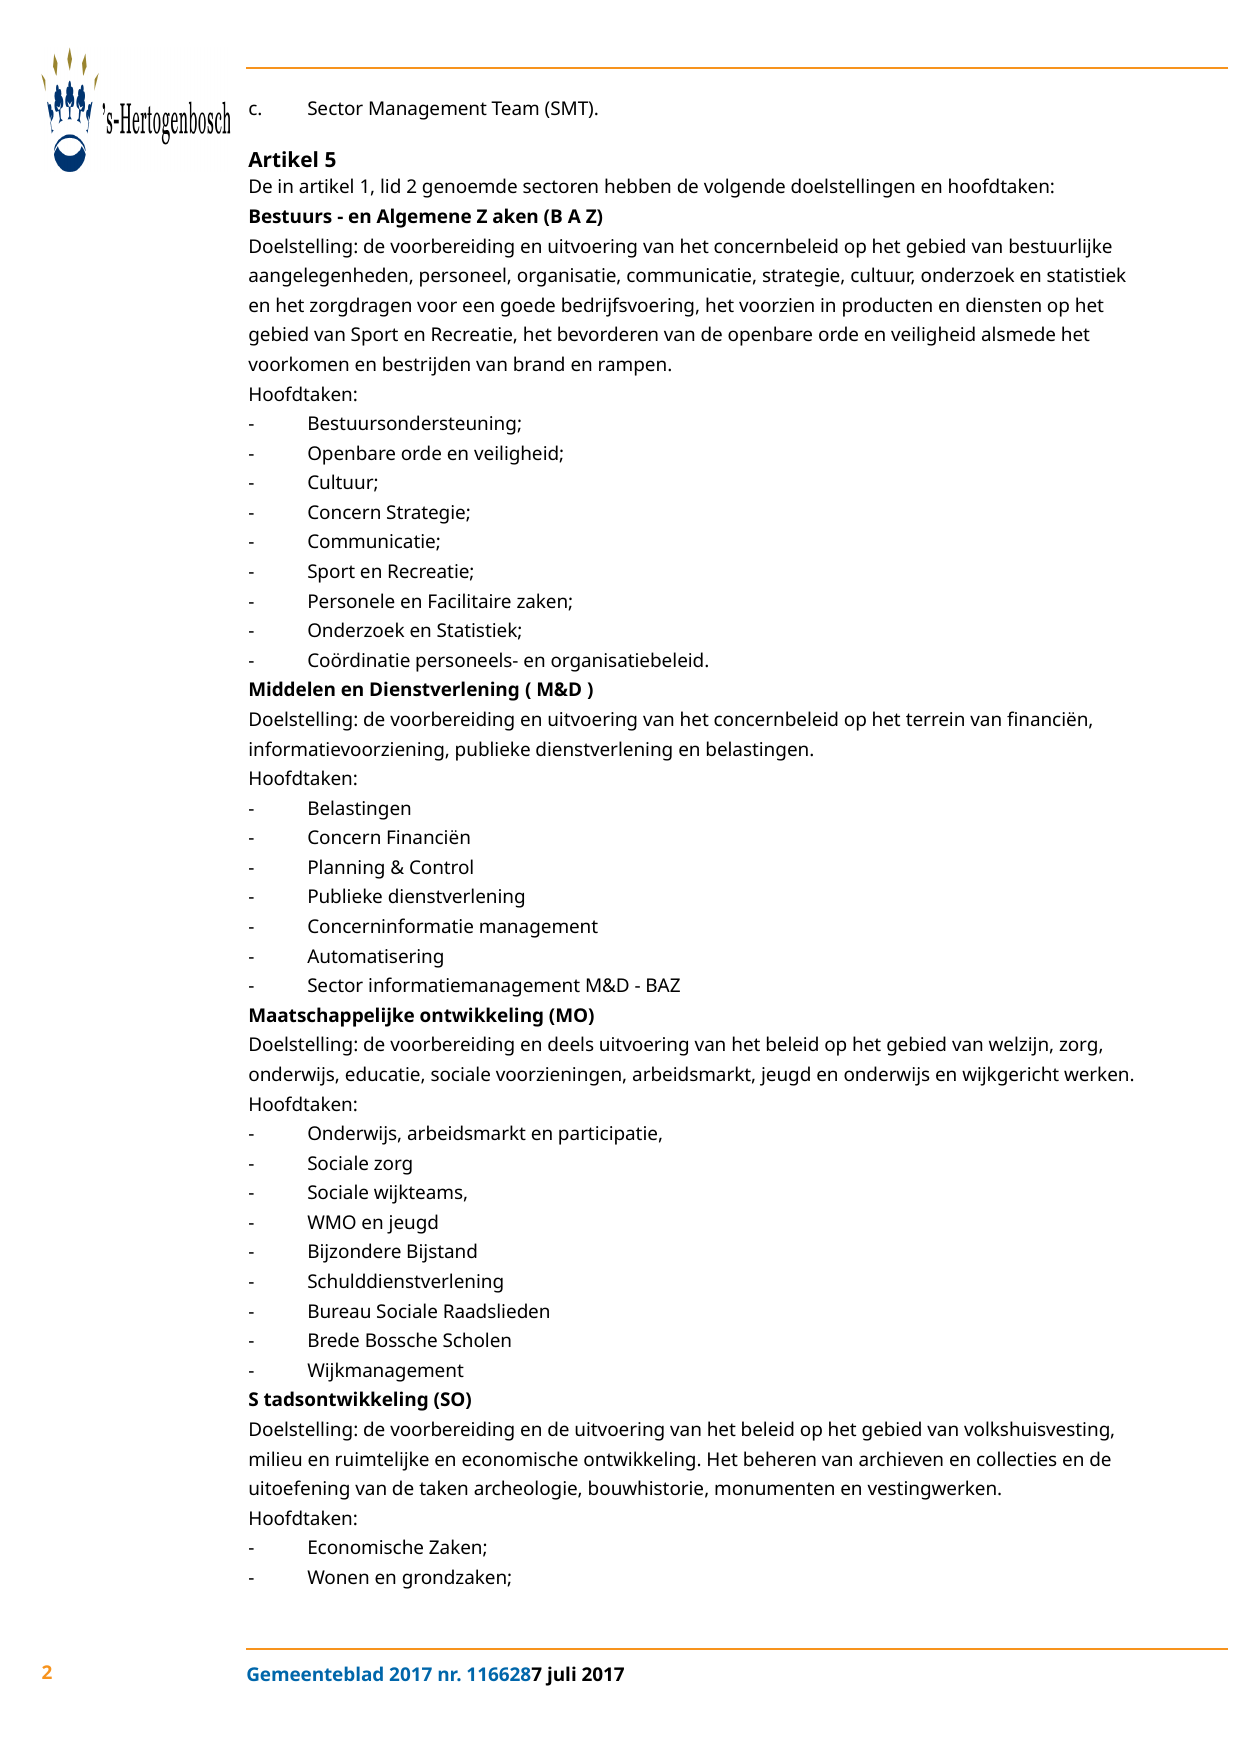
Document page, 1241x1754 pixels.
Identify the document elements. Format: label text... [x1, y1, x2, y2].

list Schulddienstverlening [248, 1268, 1152, 1294]
list WMO en jeugd [248, 1209, 1152, 1235]
list Bureau Sociale Raadslieden [248, 1298, 1152, 1323]
text Bestuurs - en Algemene Z aken (B A Z) [248, 203, 1152, 229]
list Cultuur; [248, 469, 1152, 495]
list Planning & Control [248, 854, 1152, 880]
list Belastingen [248, 795, 1152, 821]
text Hoofdtaken: [248, 765, 1152, 791]
list Sector informatiemanagement M&D - BAZ [248, 972, 1152, 998]
list Openbare orde en veiligheid; [248, 440, 1152, 466]
text S tadsontwikkeling (SO) [248, 1387, 1152, 1412]
text Artikel 5 [248, 145, 1152, 174]
list Publieke dienstverlening [248, 884, 1152, 909]
list Sport en Recreatie; [248, 558, 1152, 584]
list Economische Zaken; [248, 1534, 1152, 1560]
text Hoofdtaken: [248, 381, 1152, 406]
list Concerninformatie management [248, 913, 1152, 939]
list Brede Bossche Scholen [248, 1327, 1152, 1353]
text Doelstelling: de voorbereiding en de uitvoering van het beleid op het gebied van volkshuisvesting, milieu en ruimtelijke en economische ontwikkeling. Het beheren van archieven en collecties en de uitoefening van de taken archeologie, bouwhistorie, monumenten en vestingwerken. [248, 1416, 1152, 1501]
list Bestuursondersteuning; [248, 410, 1152, 436]
list Bijzondere Bijstand [248, 1239, 1152, 1264]
list Wonen en grondzaken; [248, 1564, 1152, 1590]
list Automatisering [248, 943, 1152, 968]
text Maatschappelijke ontwikkeling (MO) [248, 1002, 1152, 1028]
text De in artikel 1, lid 2 genoemde sectoren hebben de volgende doelstellingen en hoofdtaken: [248, 174, 1152, 199]
text Doelstelling: de voorbereiding en uitvoering van het concernbeleid op het gebied van bestuurlijke aangelegenheden, personeel, organisatie, communicatie, strategie, cultuur, onderzoek en statistiek en het zorgdragen voor een goede bedrijfsvoering, het voorzien in producten en diensten op het gebied van Sport en Recreatie, het bevorderen van de openbare orde en veiligheid alsmede het voorkomen en bestrijden van brand en rampen. [248, 233, 1152, 377]
text Doelstelling: de voorbereiding en uitvoering van het concernbeleid op het terrein van financiën, informatievoorziening, publieke dienstverlening en belastingen. [248, 706, 1152, 761]
text Middelen en Dienstverlening ( M&D ) [248, 677, 1152, 702]
list Onderwijs, arbeidsmarkt en participatie, [248, 1120, 1152, 1146]
list Concern Strategie; [248, 499, 1152, 525]
list Communicatie; [248, 529, 1152, 554]
text Hoofdtaken: [248, 1505, 1152, 1531]
list Sociale zorg [248, 1150, 1152, 1176]
list Wijkmanagement [248, 1357, 1152, 1383]
picture [41, 47, 231, 172]
list Personele en Facilitaire zaken; [248, 588, 1152, 613]
list Coördinatie personeels- en organisatiebeleid. [248, 647, 1152, 673]
text Doelstelling: de voorbereiding en deels uitvoering van het beleid op het gebied van welzijn, zorg, onderwijs, educatie, sociale voorzieningen, arbeidsmarkt, jeugd en onderwijs en wijkgericht werken. [248, 1032, 1152, 1087]
list Sociale wijkteams, [248, 1179, 1152, 1205]
list Onderzoek en Statistiek; [248, 617, 1152, 643]
text Hoofdtaken: [248, 1091, 1152, 1116]
list Concern Financiën [248, 824, 1152, 850]
list Sector Management Team (SMT). [248, 95, 1152, 121]
